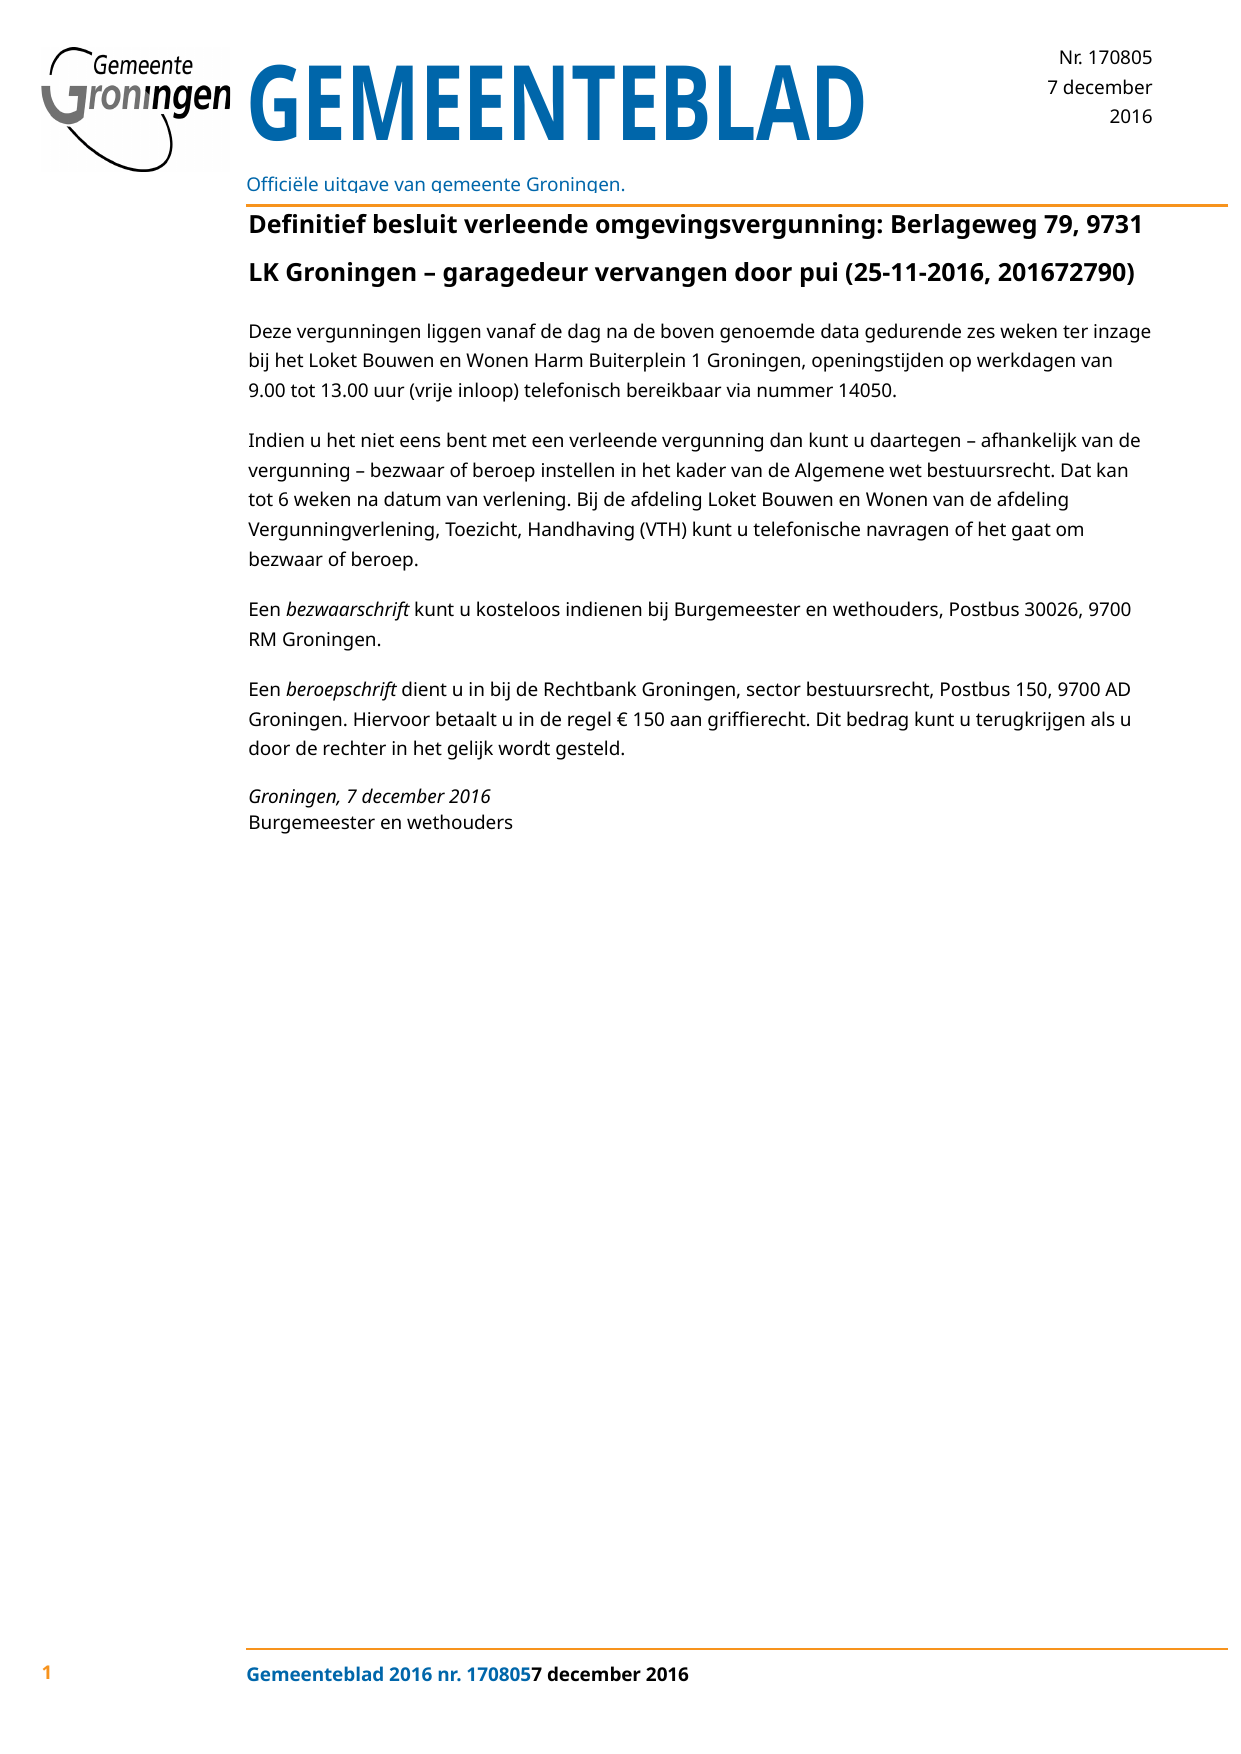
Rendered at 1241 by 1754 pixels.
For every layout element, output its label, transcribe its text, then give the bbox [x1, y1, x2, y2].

text Deze vergunningen liggen vanaf de dag na de boven genoemde data gedurende zes weken ter inzage bij het Loket Bouwen en Wonen Harm Buiterplein 1 Groningen, openingstijden op werkdagen van 9.00 tot 13.00 uur (vrije inloop) telefonisch bereikbaar via nummer 14050. [248, 318, 1152, 403]
picture [41, 47, 231, 172]
text Groningen, 7 december 2016 [248, 783, 1152, 809]
text Een bezwaarschrift kunt u kosteloos indienen bij Burgemeester en wethouders, Postbus 30026, 9700 RM Groningen. [248, 596, 1152, 652]
text Een beroepschrift dient u in bij de Rechtbank Groningen, sector bestuursrecht, Postbus 150, 9700 AD Groningen. Hiervoor betaalt u in de regel € 150 aan griffierecht. Dit bedrag kunt u terugkrijgen als u door de rechter in het gelijk wordt gesteld. [248, 676, 1152, 761]
text Definitief besluit verleende omgevingsvergunning: Berlageweg 79, 9731 LK Groningen – garagedeur vervangen door pui (25-11-2016, 201672790) [248, 207, 1152, 288]
text Indien u het niet eens bent met een verleende vergunning dan kunt u daartegen – afhankelijk van de vergunning – bezwaar of beroep instellen in het kader van de Algemene wet bestuursrecht. Dat kan tot 6 weken na datum van verlening. Bij de afdeling Loket Bouwen en Wonen van de afdeling Vergunningverlening, Toezicht, Handhaving (VTH) kunt u telefonische navragen of het gaat om bezwaar of beroep. [248, 427, 1152, 572]
text Burgemeester en wethouders [248, 809, 1152, 835]
